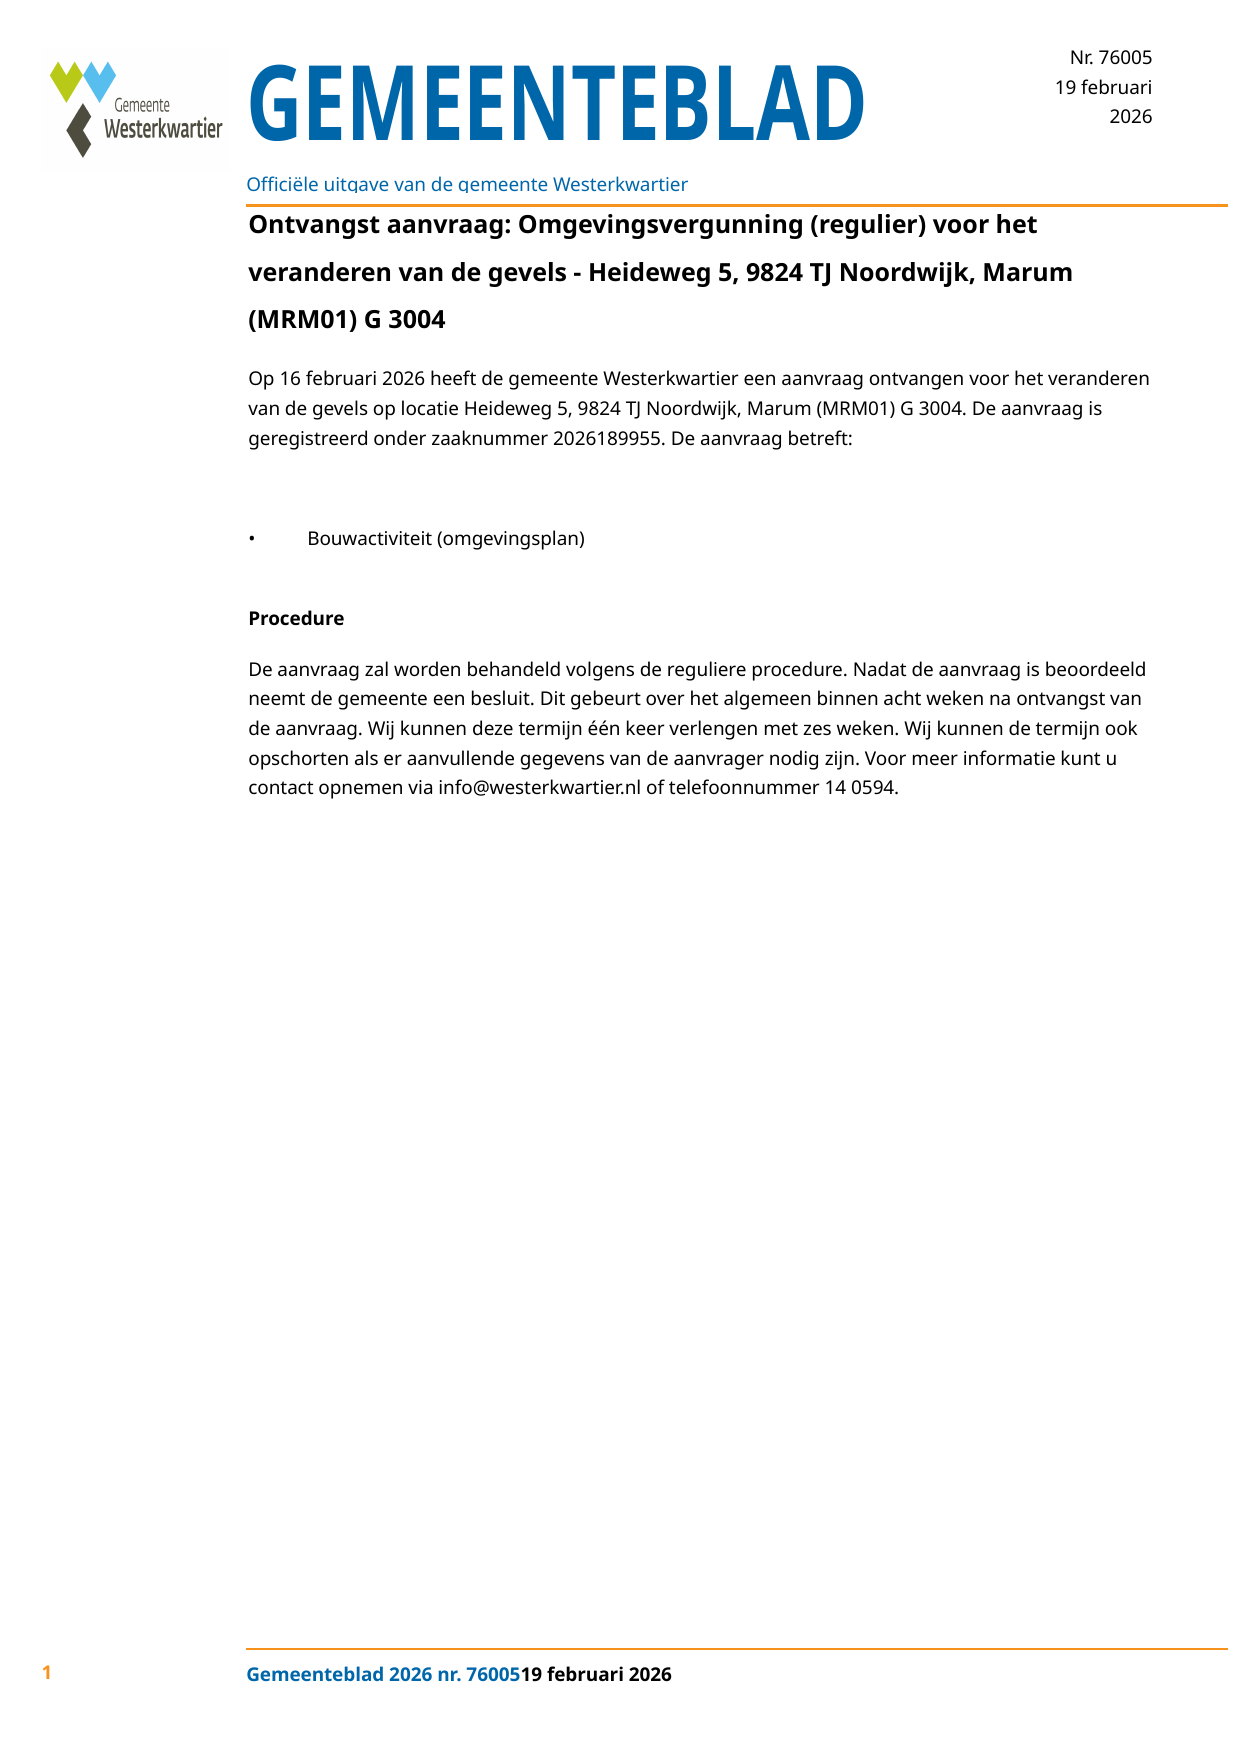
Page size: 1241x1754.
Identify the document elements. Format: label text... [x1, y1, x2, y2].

text Op 16 februari 2026 heeft de gemeente Westerkwartier een aanvraag ontvangen voor het veranderen van de gevels op locatie Heideweg 5, 9824 TJ Noordwijk, Marum (MRM01) G 3004. De aanvraag is geregistreerd onder zaaknummer 2026189955. De aanvraag betreft: [248, 366, 1152, 450]
picture [41, 47, 231, 172]
text De aanvraag zal worden behandeld volgens de reguliere procedure. Nadat de aanvraag is beoordeeld neemt de gemeente een besluit. Dit gebeurt over het algemeen binnen acht weken na ontvangst van de aanvraag. Wij kunnen deze termijn één keer verlengen met zes weken. Wij kunnen de termijn ook opschorten als er aanvullende gegevens van de aanvrager nodig zijn. Voor meer informatie kunt u contact opnemen via info@westerkwartier.nl of telefoonnummer 14 0594. [248, 656, 1152, 800]
list Bouwactiviteit (omgevingsplan) [248, 526, 1152, 551]
text Ontvangst aanvraag: Omgevingsvergunning (regulier) voor het veranderen van de gevels - Heideweg 5, 9824 TJ Noordwijk, Marum (MRM01) G 3004 [248, 207, 1152, 336]
text Procedure [248, 606, 1152, 631]
